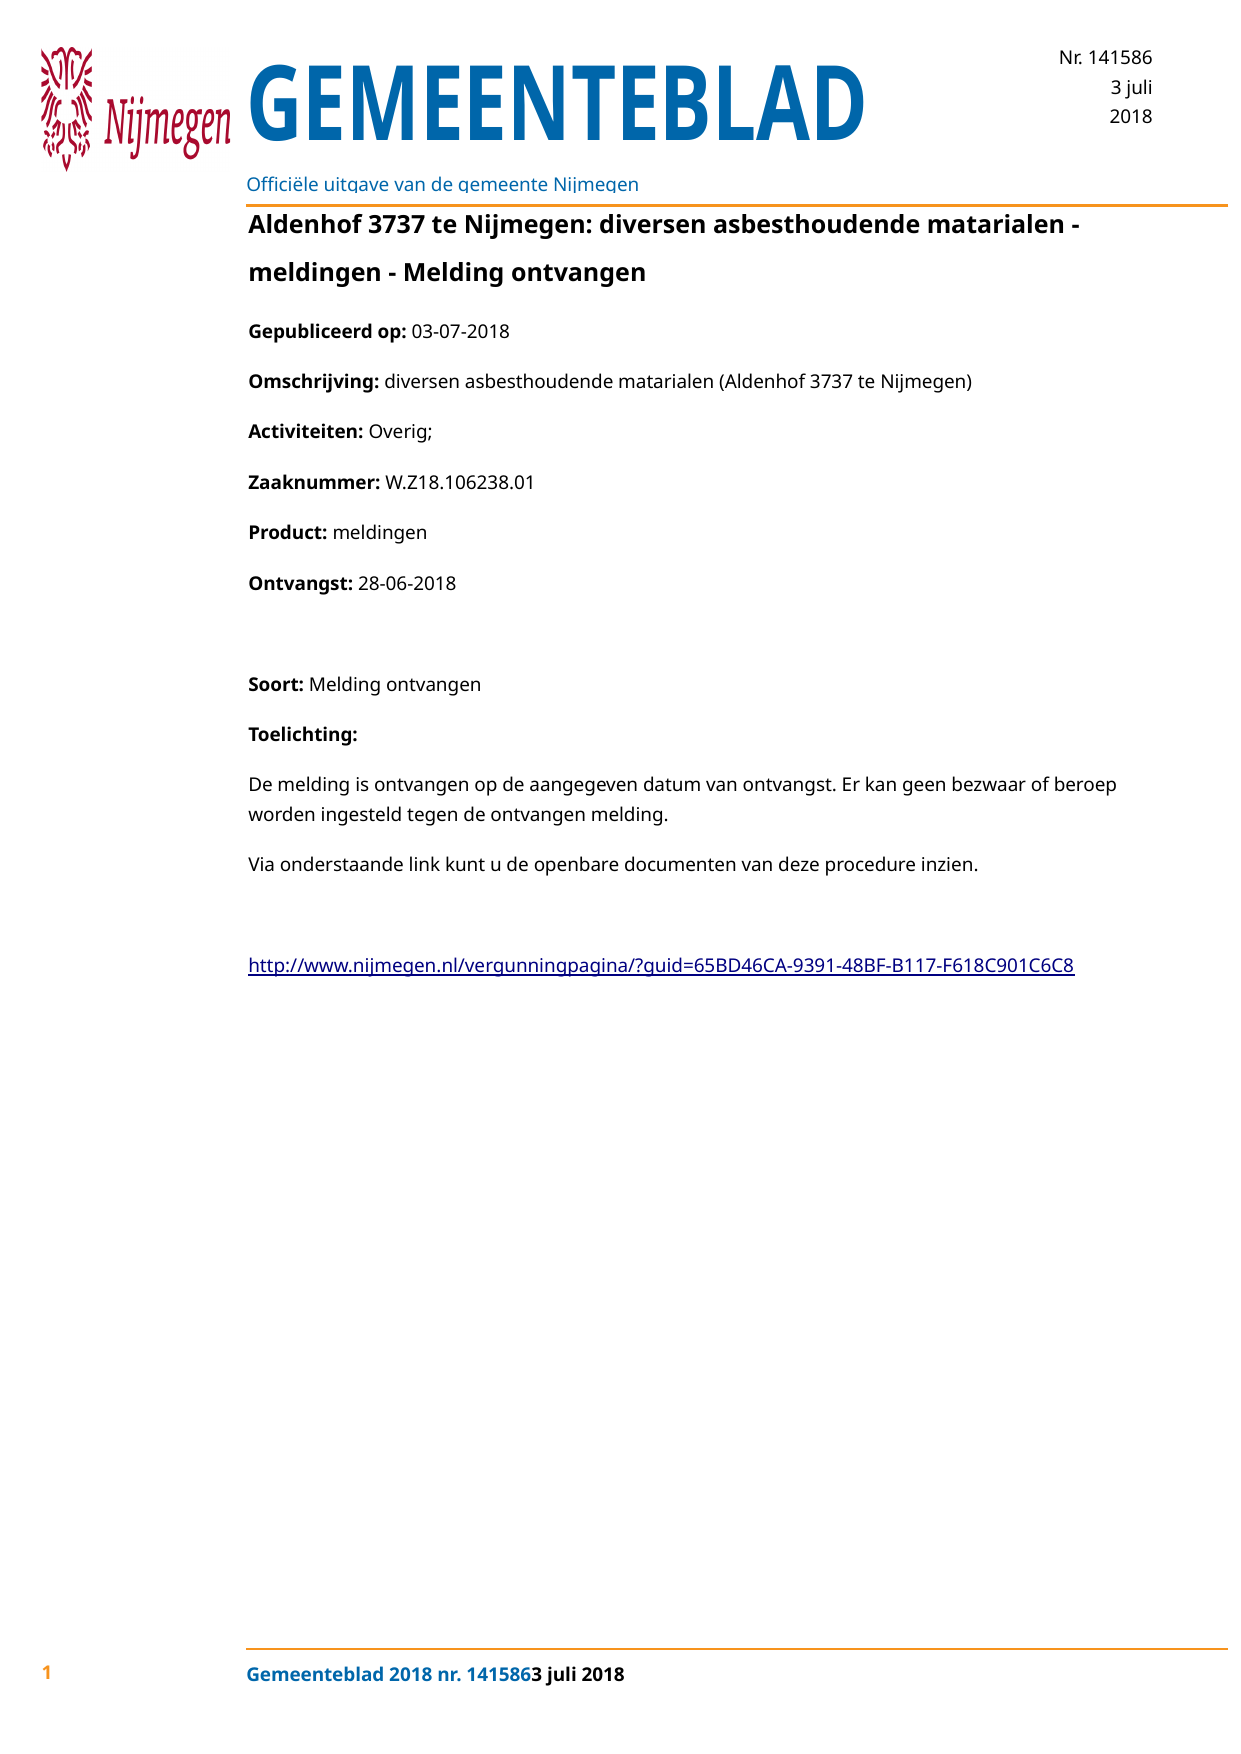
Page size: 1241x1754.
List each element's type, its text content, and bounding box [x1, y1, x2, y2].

text Aldenhof 3737 te Nijmegen: diversen asbesthoudende matarialen - meldingen - Melding ontvangen [248, 207, 1152, 288]
text Omschrijving: diversen asbesthoudende matarialen (Aldenhof 3737 te Nijmegen) [248, 368, 1152, 394]
text Via onderstaande link kunt u de openbare documenten van deze procedure inzien. [248, 852, 1152, 877]
text Toelichting: [248, 721, 1152, 747]
text Ontvangst: 28-06-2018 [248, 570, 1152, 596]
picture [41, 47, 231, 172]
text Product: meldingen [248, 519, 1152, 545]
text Gepubliceerd op: 03-07-2018 [248, 318, 1152, 344]
text De melding is ontvangen op de aangegeven datum van ontvangst. Er kan geen bezwaar of beroep worden ingesteld tegen de ontvangen melding. [248, 772, 1152, 827]
text Activiteiten: Overig; [248, 419, 1152, 444]
text http://www.nijmegen.nl/vergunningpagina/?guid=65BD46CA-9391-48BF-B117-F618C901C6C8 [248, 952, 1152, 978]
text Zaaknummer: W.Z18.106238.01 [248, 469, 1152, 495]
text Soort: Melding ontvangen [248, 671, 1152, 697]
